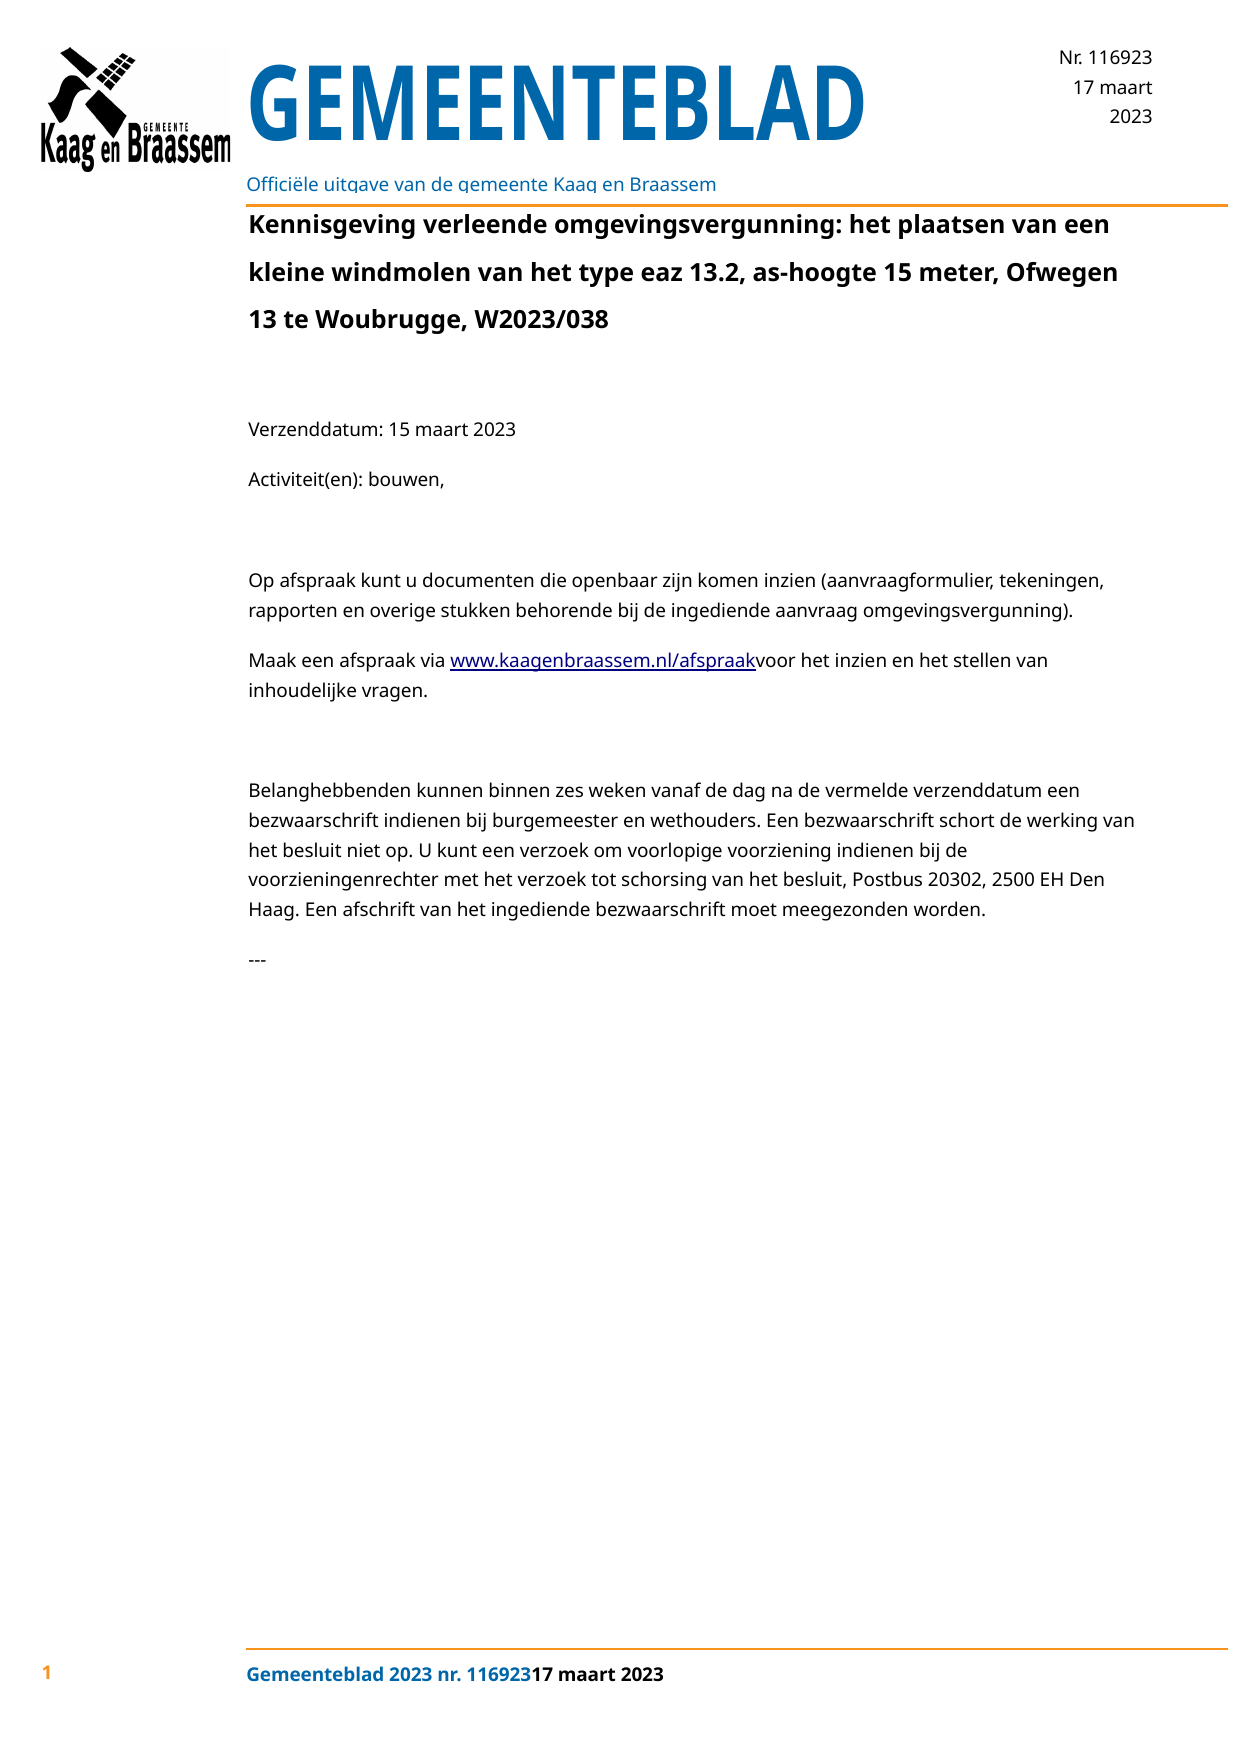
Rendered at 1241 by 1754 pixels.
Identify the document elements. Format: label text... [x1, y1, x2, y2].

picture [41, 47, 231, 172]
text Kennisgeving verleende omgevingsvergunning: het plaatsen van een kleine windmolen van het type eaz 13.2, as-hoogte 15 meter, Ofwegen 13 te Woubrugge, W2023/038 [248, 207, 1152, 336]
text --- [248, 946, 1152, 972]
text Belanghebbenden kunnen binnen zes weken vanaf de dag na de vermelde verzenddatum een bezwaarschrift indienen bij burgemeester en wethouders. Een bezwaarschrift schort de werking van het besluit niet op. U kunt een verzoek om voorlopige voorziening indienen bij de voorzieningenrechter met het verzoek tot schorsing van het besluit, Postbus 20302, 2500 EH Den Haag. Een afschrift van het ingediende bezwaarschrift moet meegezonden worden. [248, 778, 1152, 922]
text Maak een afspraak via www.kaagenbraassem.nl/afspraakvoor het inzien en het stellen van inhoudelijke vragen. [248, 647, 1152, 702]
text Op afspraak kunt u documenten die openbaar zijn komen inzien (aanvraagformulier, tekeningen, rapporten en overige stukken behorende bij de ingediende aanvraag omgevingsvergunning). [248, 567, 1152, 622]
text Activiteit(en): bouwen, [248, 466, 1152, 492]
text Verzenddatum: 15 maart 2023 [248, 416, 1152, 442]
